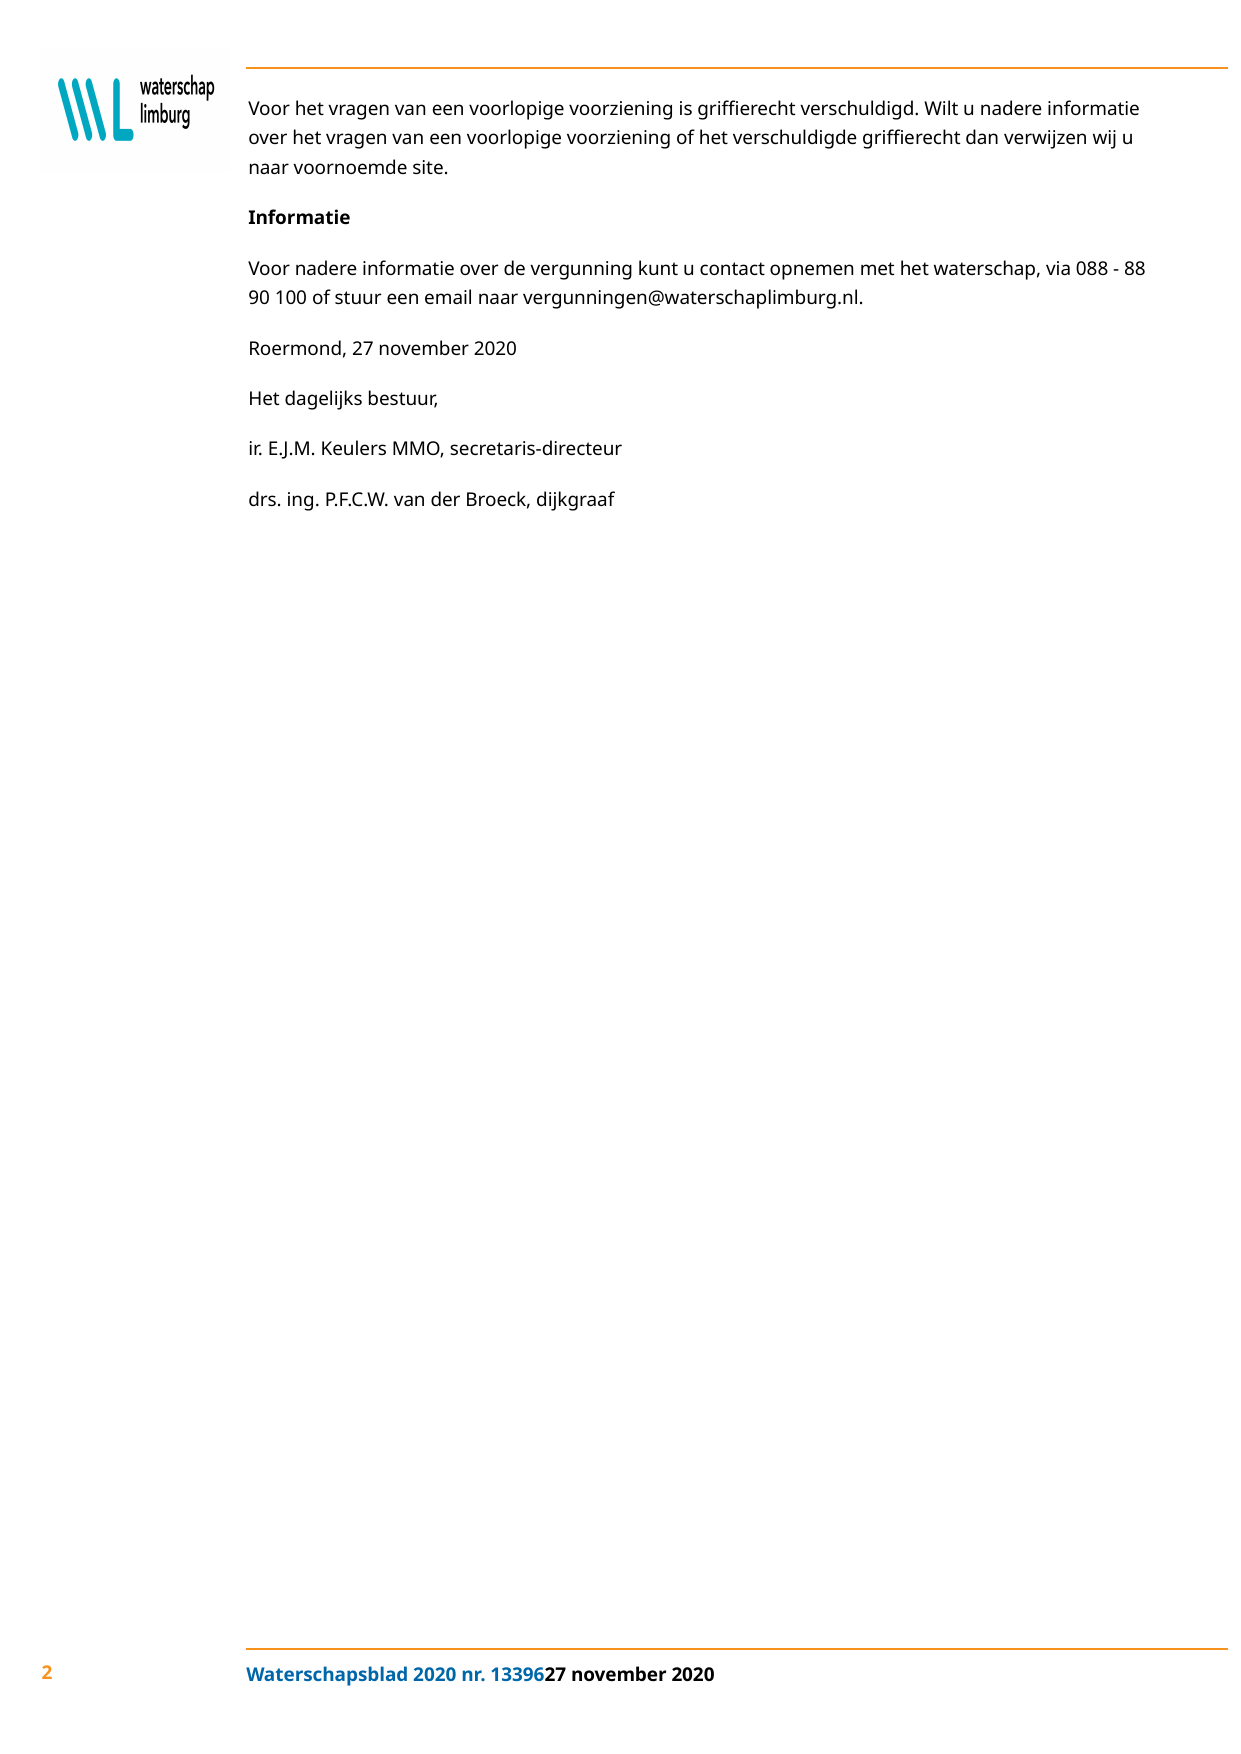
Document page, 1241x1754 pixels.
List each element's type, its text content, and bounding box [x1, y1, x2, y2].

text ir. E.J.M. Keulers MMO, secretaris-directeur [248, 436, 1152, 461]
text Het dagelijks bestuur, [248, 385, 1152, 411]
text Voor nadere informatie over de vergunning kunt u contact opnemen met het waterschap, via 088 - 88 90 100 of stuur een email naar vergunningen@waterschaplimburg.nl. [248, 255, 1152, 310]
text Voor het vragen van een voorlopige voorziening is griffierecht verschuldigd. Wilt u nadere informatie over het vragen van een voorlopige voorziening of het verschuldigde griffierecht dan verwijzen wij u naar voornoemde site. [248, 95, 1152, 180]
text drs. ing. P.F.C.W. van der Broeck, dijkgraaf [248, 486, 1152, 512]
text Informatie [248, 204, 1152, 230]
picture [41, 47, 231, 172]
text Roermond, 27 november 2020 [248, 335, 1152, 361]
